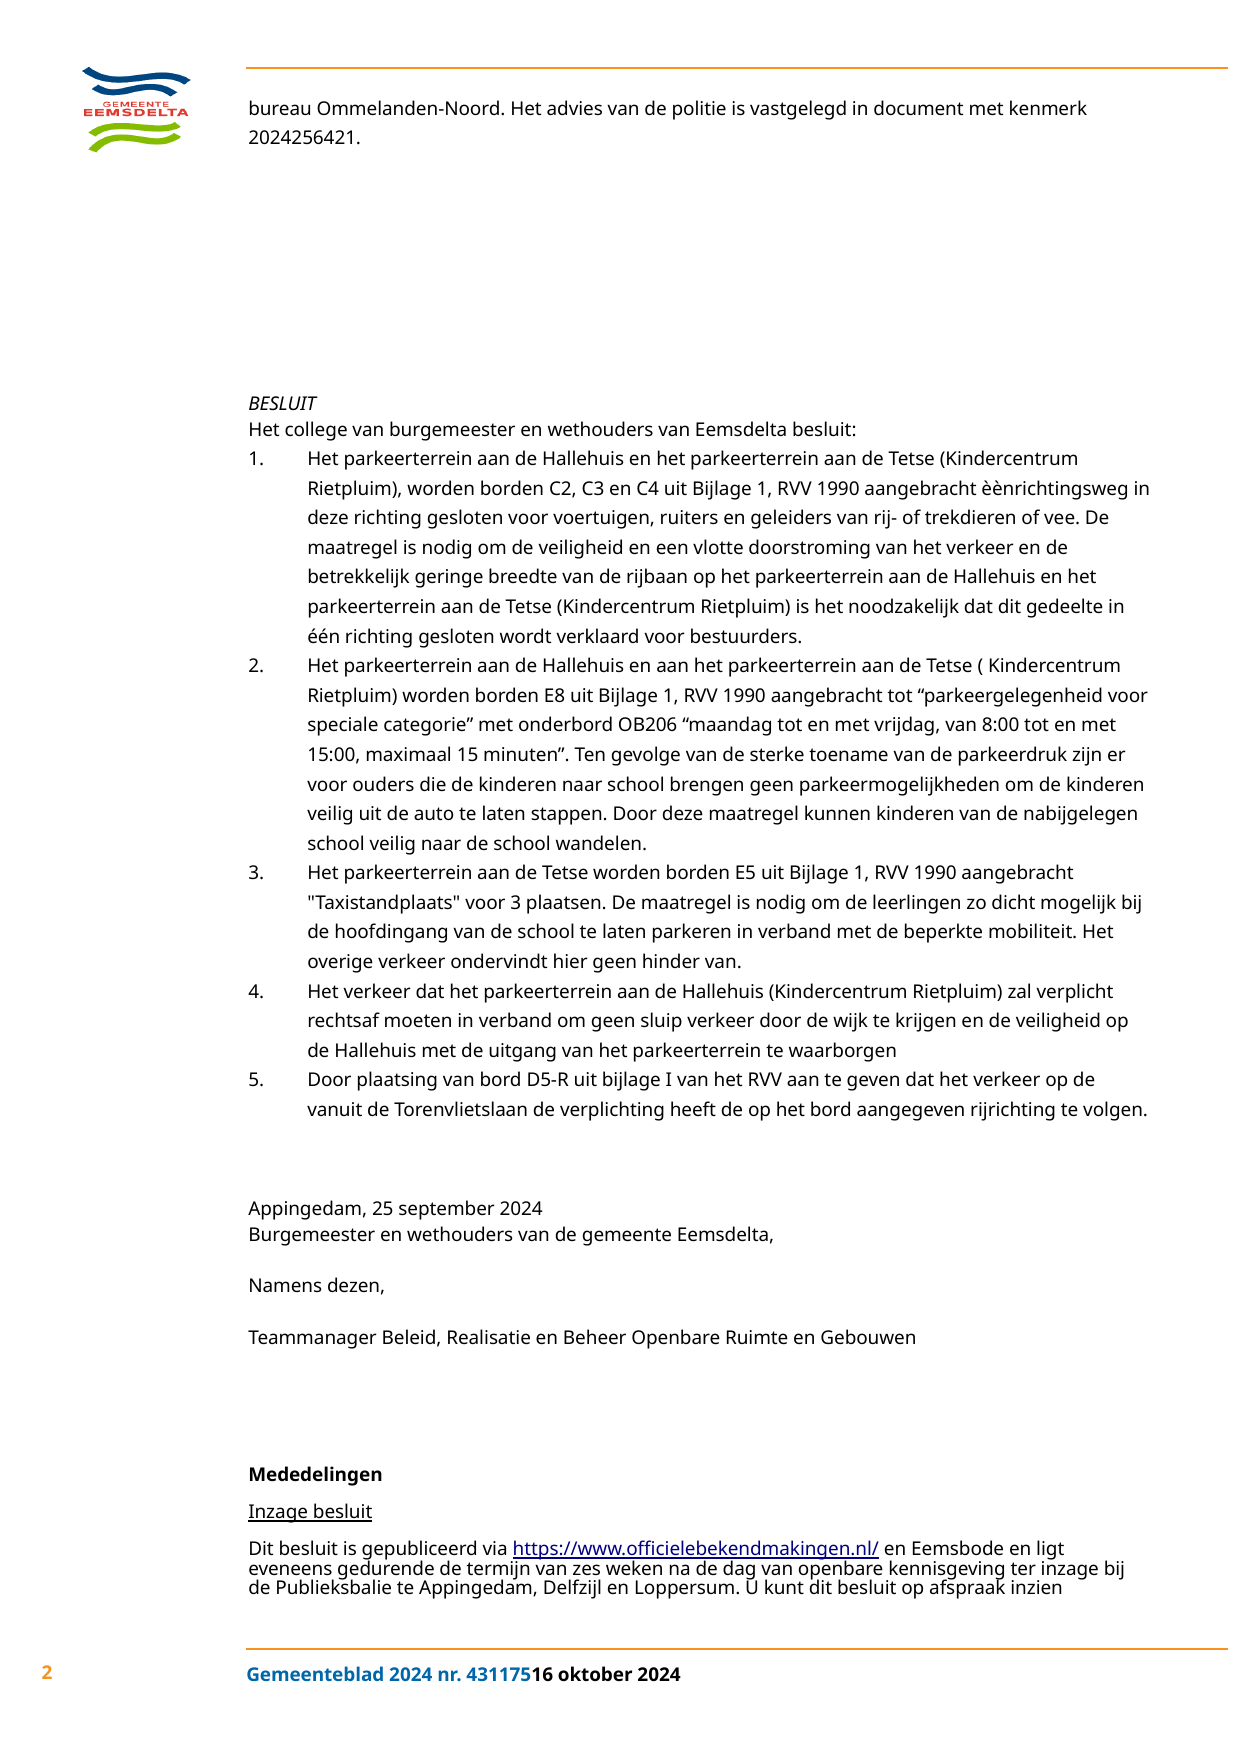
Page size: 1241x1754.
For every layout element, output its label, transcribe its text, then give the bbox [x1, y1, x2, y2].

text Dit besluit is gepubliceerd via https://www.officielebekendmakingen.nl/ en Eemsbode en ligt eveneens gedurende de termijn van zes weken na de dag van openbare kennisgeving ter inzage bij de Publieksbalie te Appingedam, Delfzijl en Loppersum. U kunt dit besluit op afspraak inzien [248, 1540, 1152, 1598]
text Appingedam, 25 september 2024 [248, 1195, 1152, 1221]
list Door plaatsing van bord D5-R uit bijlage I van het RVV aan te geven dat het verkeer op de vanuit de Torenvlietslaan de verplichting heeft de op het bord aangegeven rijrichting te volgen. [248, 1067, 1152, 1122]
text Inzage besluit [248, 1503, 1152, 1523]
text Het college van burgemeester en wethouders van Eemsdelta besluit: [248, 416, 1152, 441]
text Burgemeester en wethouders van de gemeente Eemsdelta, [248, 1221, 1152, 1247]
list Het parkeerterrein aan de Tetse worden borden E5 uit Bijlage 1, RVV 1990 aangebracht "Taxistandplaats" voor 3 plaatsen. De maatregel is nodig om de leerlingen zo dicht mogelijk bij de hoofdingang van de school te laten parkeren in verband met de beperkte mobiliteit. Het overige verkeer ondervindt hier geen hinder van. [248, 859, 1152, 974]
text BESLUIT [248, 390, 1152, 416]
text Mededelingen [248, 1466, 1152, 1486]
list Het parkeerterrein aan de Hallehuis en het parkeerterrein aan de Tetse (Kindercentrum Rietpluim), worden borden C2, C3 en C4 uit Bijlage 1, RVV 1990 aangebracht èènrichtingsweg in deze richting gesloten voor voertuigen, ruiters en geleiders van rij- of trekdieren of vee. De maatregel is nodig om de veiligheid en een vlotte doorstroming van het verkeer en de betrekkelijk geringe breedte van de rijbaan op het parkeerterrein aan de Hallehuis en het parkeerterrein aan de Tetse (Kindercentrum Rietpluim) is het noodzakelijk dat dit gedeelte in één richting gesloten wordt verklaard voor bestuurders. [248, 445, 1152, 648]
text Namens dezen, [248, 1273, 1152, 1298]
list Het verkeer dat het parkeerterrein aan de Hallehuis (Kindercentrum Rietpluim) zal verplicht rechtsaf moeten in verband om geen sluip verkeer door de wijk te krijgen en de veiligheid op de Hallehuis met de uitgang van het parkeerterrein te waarborgen [248, 978, 1152, 1063]
list Het parkeerterrein aan de Hallehuis en aan het parkeerterrein aan de Tetse ( Kindercentrum Rietpluim) worden borden E8 uit Bijlage 1, RVV 1990 aangebracht tot “parkeergelegenheid voor speciale categorie” met onderbord OB206 “maandag tot en met vrijdag, van 8:00 tot en met 15:00, maximaal 15 minuten”. Ten gevolge van de sterke toename van de parkeerdruk zijn er voor ouders die de kinderen naar school brengen geen parkeermogelijkheden om de kinderen veilig uit de auto te laten stappen. Door deze maatregel kunnen kinderen van de nabijgelegen school veilig naar de school wandelen. [248, 652, 1152, 856]
text Teammanager Beleid, Realisatie en Beheer Openbare Ruimte en Gebouwen [248, 1324, 1152, 1350]
text bureau Ommelanden-Noord. Het advies van de politie is vastgelegd in document met kenmerk 2024256421. [248, 95, 1152, 150]
picture [41, 47, 231, 172]
